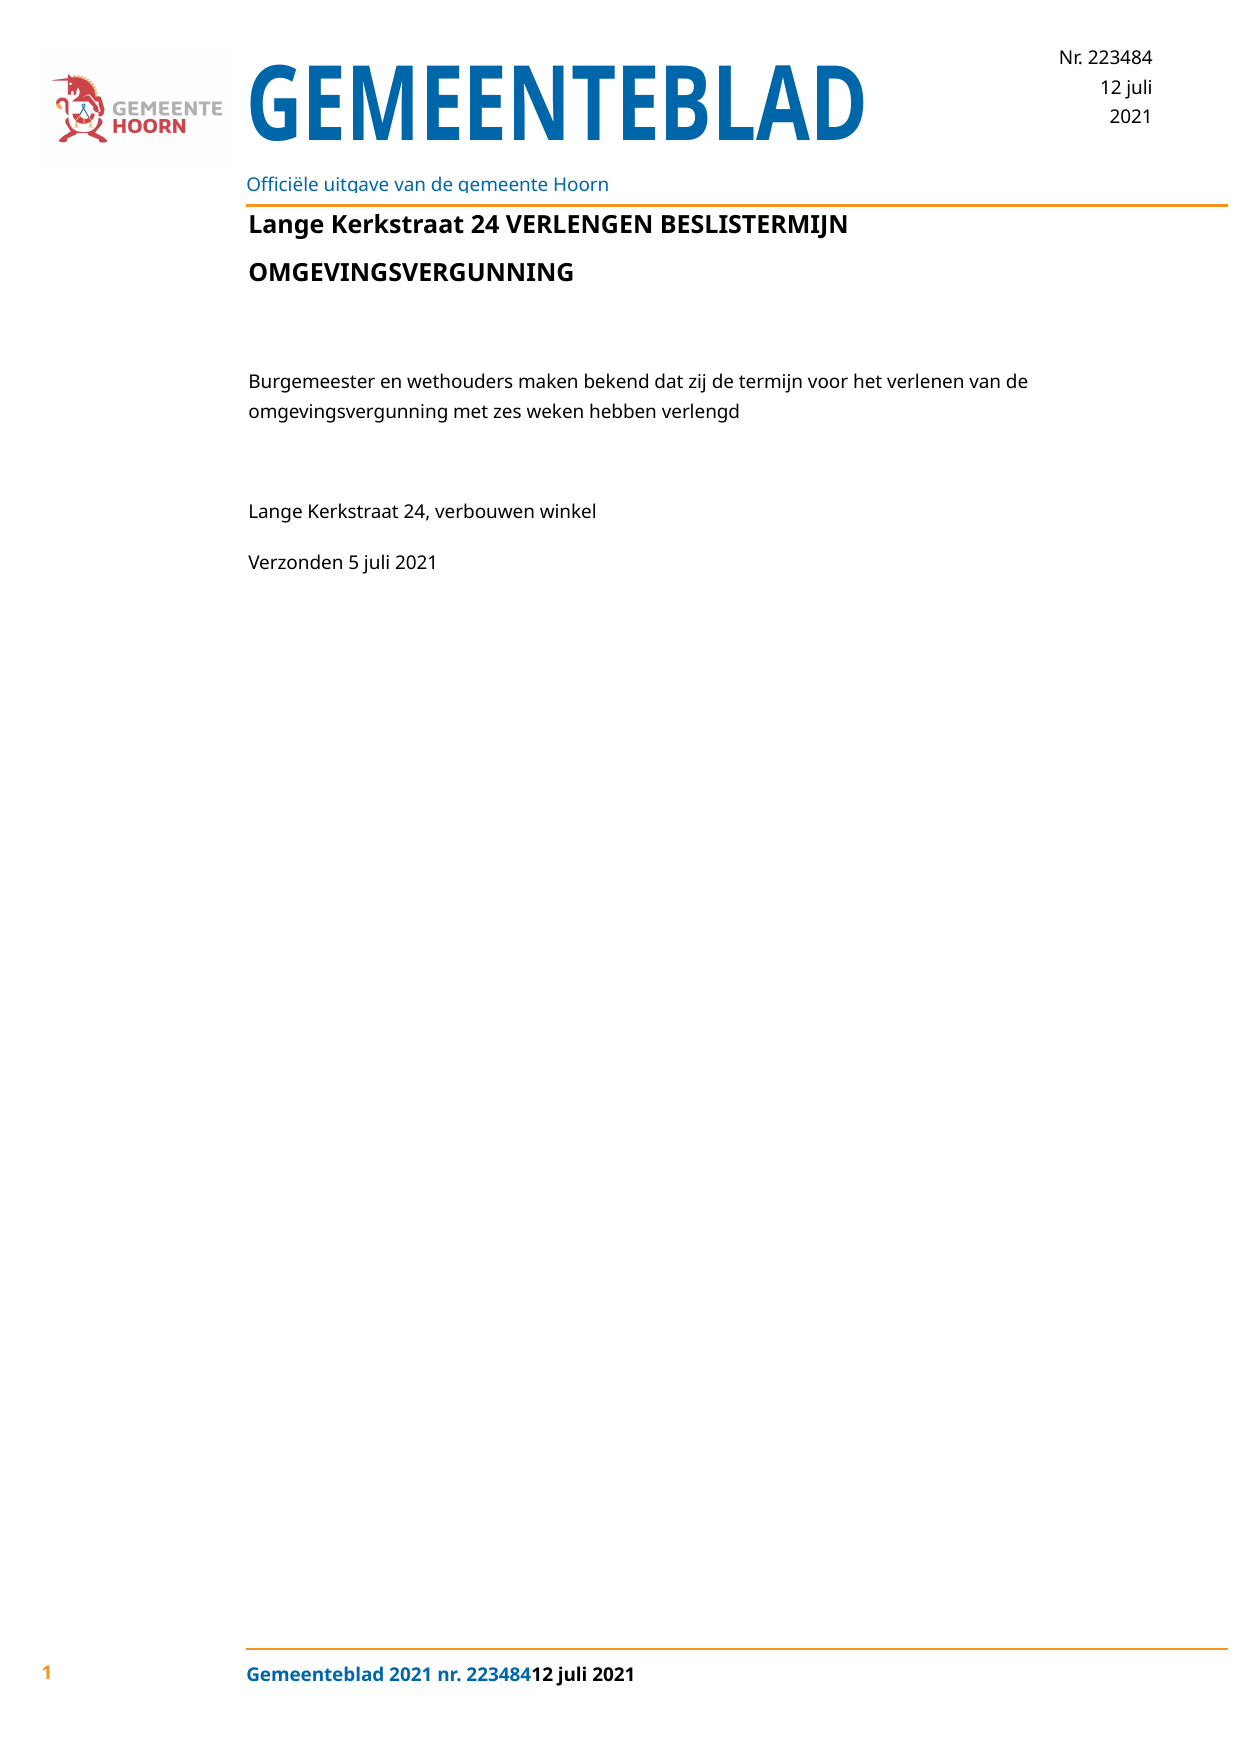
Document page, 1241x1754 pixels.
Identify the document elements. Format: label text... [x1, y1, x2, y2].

text Verzonden 5 juli 2021 [248, 549, 1152, 575]
text Burgemeester en wethouders maken bekend dat zij de termijn voor het verlenen van de omgevingsvergunning met zes weken hebben verlengd [248, 368, 1152, 424]
text Lange Kerkstraat 24 VERLENGEN BESLISTERMIJN OMGEVINGSVERGUNNING [248, 207, 1152, 288]
text Lange Kerkstraat 24, verbouwen winkel [248, 499, 1152, 524]
picture [41, 47, 231, 172]
